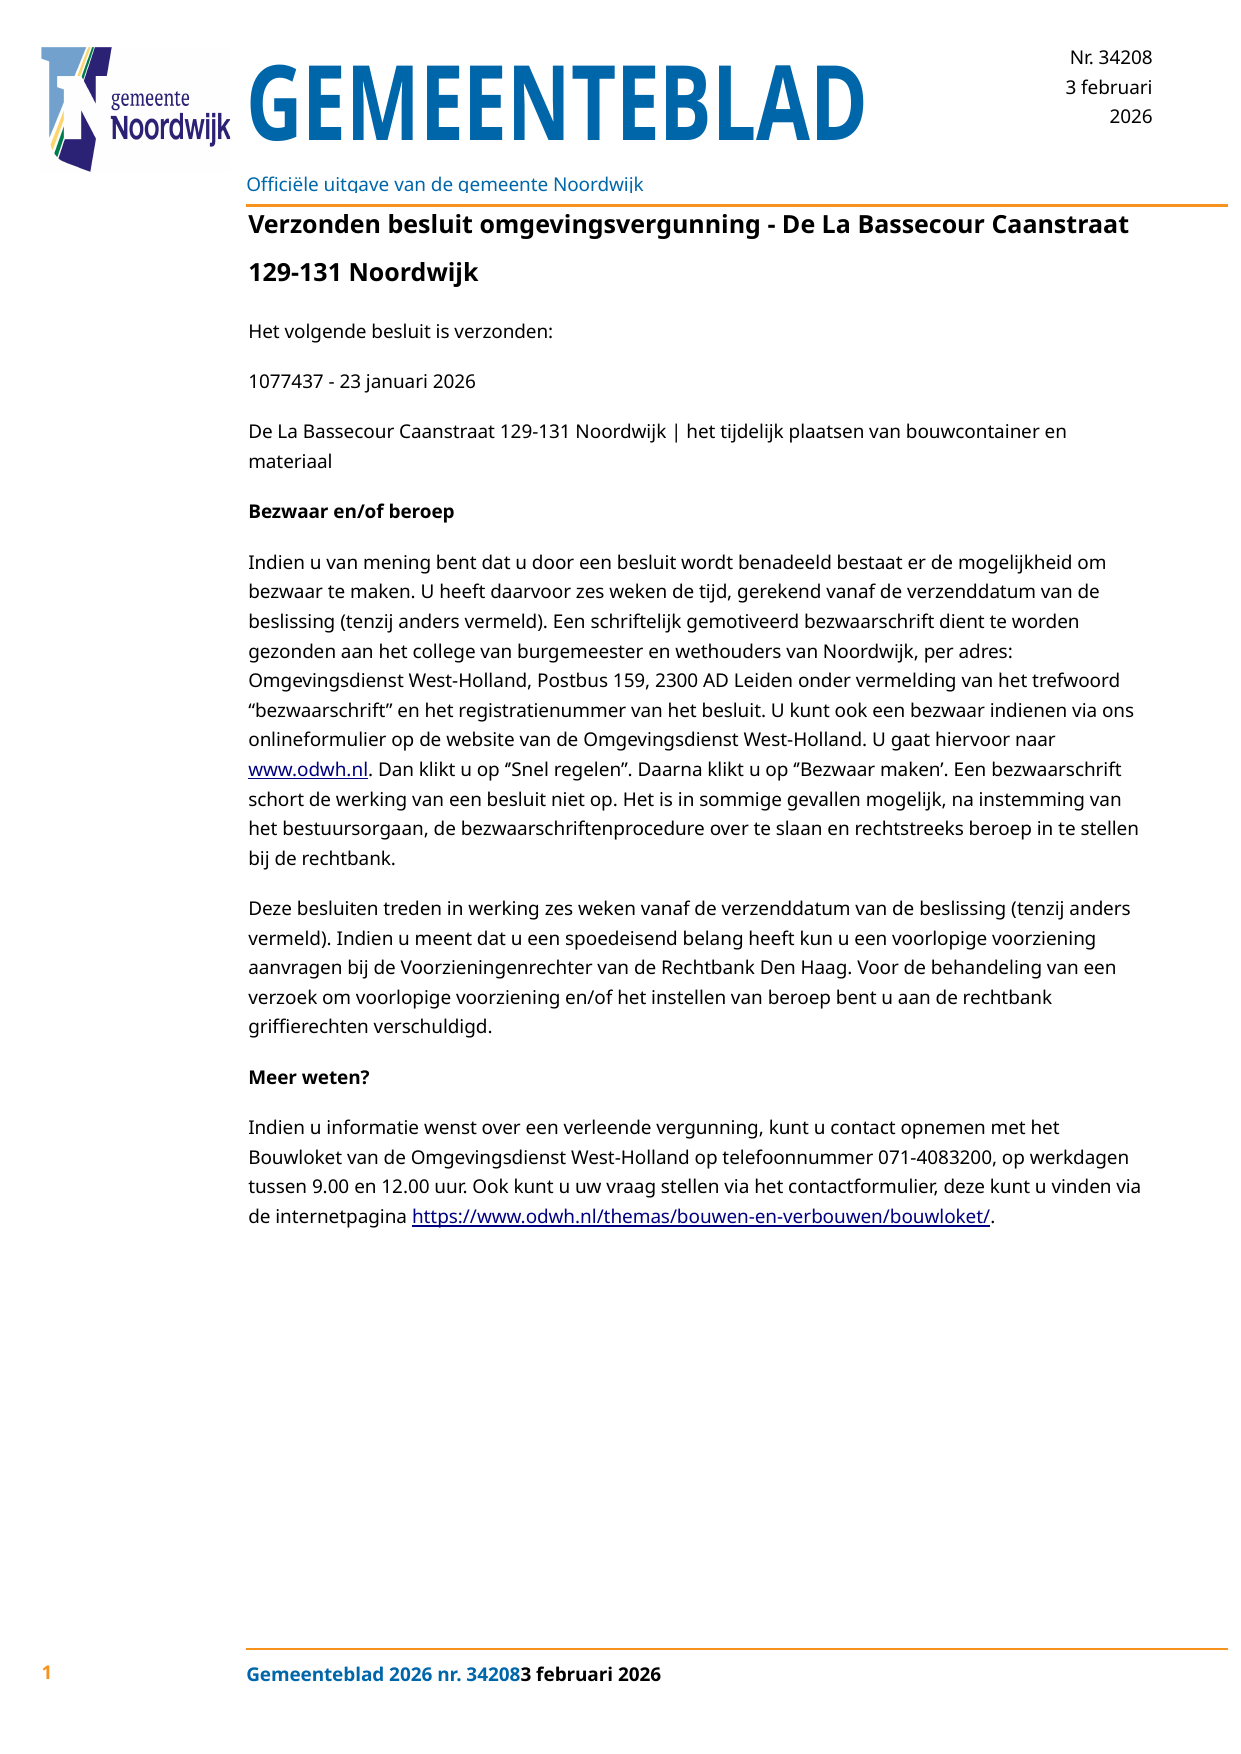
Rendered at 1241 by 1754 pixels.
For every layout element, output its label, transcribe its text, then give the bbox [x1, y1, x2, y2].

text Verzonden besluit omgevingsvergunning - De La Bassecour Caanstraat 129-131 Noordwijk [248, 207, 1152, 288]
text Bezwaar en/of beroep [248, 499, 1152, 524]
text 1077437 - 23 januari 2026 [248, 368, 1152, 394]
text Het volgende besluit is verzonden: [248, 318, 1152, 344]
text De La Bassecour Caanstraat 129-131 Noordwijk | het tijdelijk plaatsen van bouwcontainer en materiaal [248, 419, 1152, 474]
text Indien u informatie wenst over een verleende vergunning, kunt u contact opnemen met het Bouwloket van de Omgevingsdienst West-Holland op telefoonnummer 071-4083200, op werkdagen tussen 9.00 en 12.00 uur. Ook kunt u uw vraag stellen via het contactformulier, deze kunt u vinden via de internetpagina https://www.odwh.nl/themas/bouwen-en-verbouwen/bouwloket/. [248, 1114, 1152, 1229]
text Deze besluiten treden in werking zes weken vanaf de verzenddatum van de beslissing (tenzij anders vermeld). Indien u meent dat u een spoedeisend belang heeft kun u een voorlopige voorziening aanvragen bij de Voorzieningenrechter van de Rechtbank Den Haag. Voor de behandeling van een verzoek om voorlopige voorziening en/of het instellen van beroep bent u aan de rechtbank griffierechten verschuldigd. [248, 895, 1152, 1039]
text Indien u van mening bent dat u door een besluit wordt benadeeld bestaat er de mogelijkheid om bezwaar te maken. U heeft daarvoor zes weken de tijd, gerekend vanaf de verzenddatum van de beslissing (tenzij anders vermeld). Een schriftelijk gemotiveerd bezwaarschrift dient te worden gezonden aan het college van burgemeester en wethouders van Noordwijk, per adres: Omgevingsdienst West-Holland, Postbus 159, 2300 AD Leiden onder vermelding van het trefwoord “bezwaarschrift” en het registratienummer van het besluit. U kunt ook een bezwaar indienen via ons onlineformulier op de website van de Omgevingsdienst West-Holland. U gaat hiervoor naar www.odwh.nl. Dan klikt u op ‘’Snel regelen”. Daarna klikt u op ‘’Bezwaar maken’. Een bezwaarschrift schort de werking van een besluit niet op. Het is in sommige gevallen mogelijk, na instemming van het bestuursorgaan, de bezwaarschriftenprocedure over te slaan en rechtstreeks beroep in te stellen bij de rechtbank. [248, 549, 1152, 871]
text Meer weten? [248, 1064, 1152, 1090]
picture [41, 47, 231, 172]
